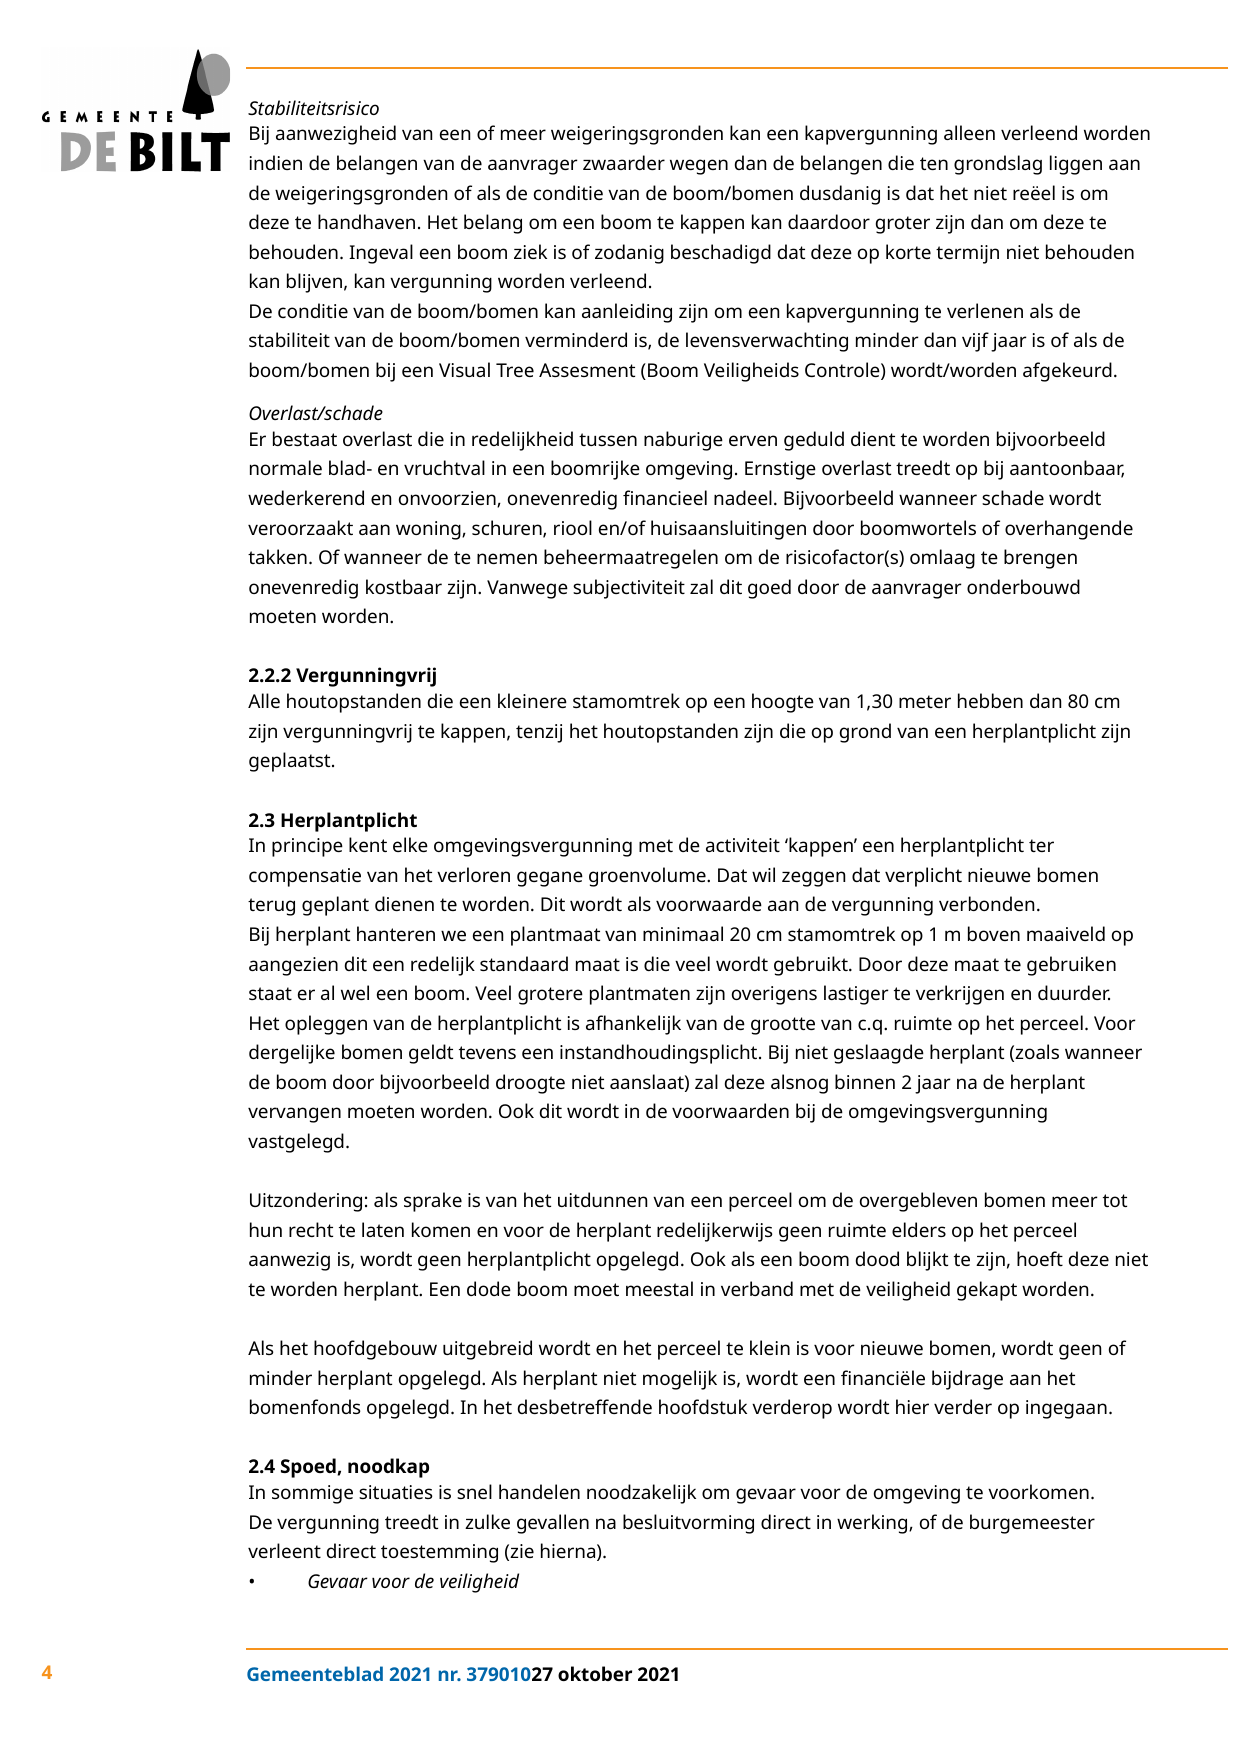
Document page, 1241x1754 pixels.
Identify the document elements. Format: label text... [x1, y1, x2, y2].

text De conditie van de boom/bomen kan aanleiding zijn om een kapvergunning te verlenen als de stabiliteit van de boom/bomen verminderd is, de levensverwachting minder dan vijf jaar is of als de boom/bomen bij een Visual Tree Assesment (Boom Veiligheids Controle) wordt/worden afgekeurd. [248, 298, 1152, 383]
text Bij herplant hanteren we een plantmaat van minimaal 20 cm stamomtrek op 1 m boven maaiveld op aangezien dit een redelijk standaard maat is die veel wordt gebruikt. Door deze maat te gebruiken staat er al wel een boom. Veel grotere plantmaten zijn overigens lastiger te verkrijgen en duurder. [248, 921, 1152, 1006]
picture [41, 47, 231, 172]
list Gevaar voor de veiligheid [248, 1568, 1152, 1594]
text Het opleggen van de herplantplicht is afhankelijk van de grootte van c.q. ruimte op het perceel. Voor dergelijke bomen geldt tevens een instandhoudingsplicht. Bij niet geslaagde herplant (zoals wanneer de boom door bijvoorbeeld droogte niet aanslaat) zal deze alsnog binnen 2 jaar na de herplant vervangen moeten worden. Ook dit wordt in de voorwaarden bij de omgevingsvergunning vastgelegd. [248, 1010, 1152, 1154]
text Stabiliteitsrisico [248, 95, 1152, 121]
text Overlast/schade [248, 400, 1152, 426]
text 2.3 Herplantplicht [248, 807, 1152, 832]
text De vergunning treedt in zulke gevallen na besluitvorming direct in werking, of de burgemeester verleent direct toestemming (zie hierna). [248, 1509, 1152, 1564]
text 2.4 Spoed, noodkap [248, 1454, 1152, 1479]
text Bij aanwezigheid van een of meer weigeringsgronden kan een kapvergunning alleen verleend worden indien de belangen van de aanvrager zwaarder wegen dan de belangen die ten grondslag liggen aan de weigeringsgronden of als de conditie van de boom/bomen dusdanig is dat het niet reëel is om deze te handhaven. Het belang om een boom te kappen kan daardoor groter zijn dan om deze te behouden. Ingeval een boom ziek is of zodanig beschadigd dat deze op korte termijn niet behouden kan blijven, kan vergunning worden verleend. [248, 121, 1152, 294]
text Alle houtopstanden die een kleinere stamomtrek op een hoogte van 1,30 meter hebben dan 80 cm zijn vergunningvrij te kappen, tenzij het houtopstanden zijn die op grond van een herplantplicht zijn geplaatst. [248, 688, 1152, 773]
text In sommige situaties is snel handelen noodzakelijk om gevaar voor de omgeving te voorkomen. [248, 1479, 1152, 1505]
text 2.2.2 Vergunningvrij [248, 663, 1152, 688]
text Als het hoofdgebouw uitgebreid wordt en het perceel te klein is voor nieuwe bomen, wordt geen of minder herplant opgelegd. Als herplant niet mogelijk is, wordt een financiële bijdrage aan het bomenfonds opgelegd. In het desbetreffende hoofdstuk verderop wordt hier verder op ingegaan. [248, 1335, 1152, 1420]
text Er bestaat overlast die in redelijkheid tussen naburige erven geduld dient te worden bijvoorbeeld normale blad- en vruchtval in een boomrijke omgeving. Ernstige overlast treedt op bij aantoonbaar, wederkerend en onvoorzien, onevenredig financieel nadeel. Bijvoorbeeld wanneer schade wordt veroorzaakt aan woning, schuren, riool en/of huisaansluitingen door boomwortels of overhangende takken. Of wanneer de te nemen beheermaatregelen om de risicofactor(s) omlaag te brengen onevenredig kostbaar zijn. Vanwege subjectiviteit zal dit goed door de aanvrager onderbouwd moeten worden. [248, 426, 1152, 629]
text In principe kent elke omgevingsvergunning met de activiteit ‘kappen’ een herplantplicht ter compensatie van het verloren gegane groenvolume. Dat wil zeggen dat verplicht nieuwe bomen terug geplant dienen te worden. Dit wordt als voorwaarde aan de vergunning verbonden. [248, 832, 1152, 917]
text Uitzondering: als sprake is van het uitdunnen van een perceel om de overgebleven bomen meer tot hun recht te laten komen en voor de herplant redelijkerwijs geen ruimte elders op het perceel aanwezig is, wordt geen herplantplicht opgelegd. Ook als een boom dood blijkt te zijn, hoeft deze niet te worden herplant. Een dode boom moet meestal in verband met de veiligheid gekapt worden. [248, 1187, 1152, 1302]
